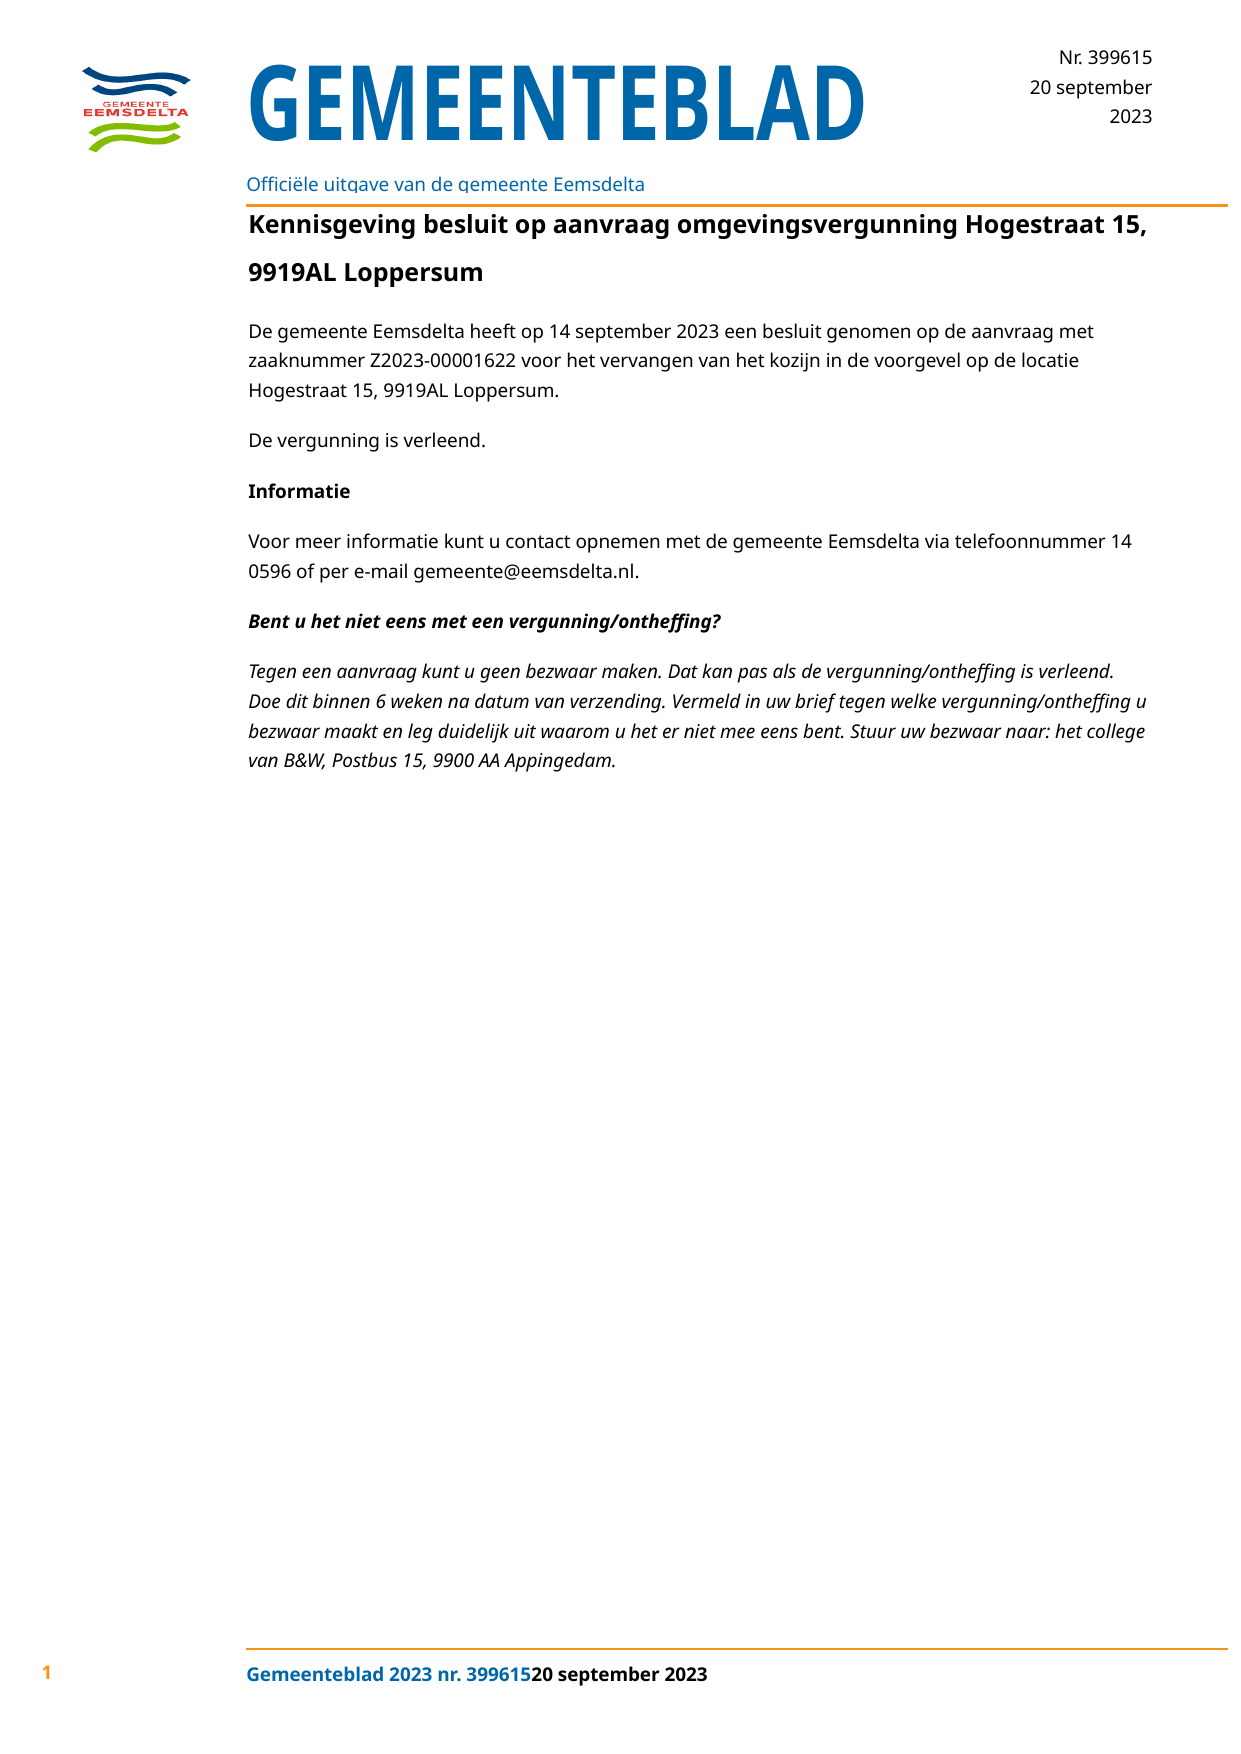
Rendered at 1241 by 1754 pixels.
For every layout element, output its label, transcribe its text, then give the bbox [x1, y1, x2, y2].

text Voor meer informatie kunt u contact opnemen met de gemeente Eemsdelta via telefoonnummer 14 0596 of per e-mail gemeente@eemsdelta.nl. [248, 528, 1152, 584]
text Bent u het niet eens met een vergunning/ontheffing? [248, 608, 1152, 634]
text Kennisgeving besluit op aanvraag omgevingsvergunning Hogestraat 15, 9919AL Loppersum [248, 207, 1152, 288]
text Tegen een aanvraag kunt u geen bezwaar maken. Dat kan pas als de vergunning/ontheffing is verleend. Doe dit binnen 6 weken na datum van verzending. Vermeld in uw brief tegen welke vergunning/ontheffing u bezwaar maakt en leg duidelijk uit waarom u het er niet mee eens bent. Stuur uw bezwaar naar: het college van B&W, Postbus 15, 9900 AA Appingedam. [248, 659, 1152, 773]
text Informatie [248, 478, 1152, 504]
picture [41, 47, 231, 172]
text De vergunning is verleend. [248, 427, 1152, 453]
text De gemeente Eemsdelta heeft op 14 september 2023 een besluit genomen op de aanvraag met zaaknummer Z2023-00001622 voor het vervangen van het kozijn in de voorgevel op de locatie Hogestraat 15, 9919AL Loppersum. [248, 318, 1152, 403]
